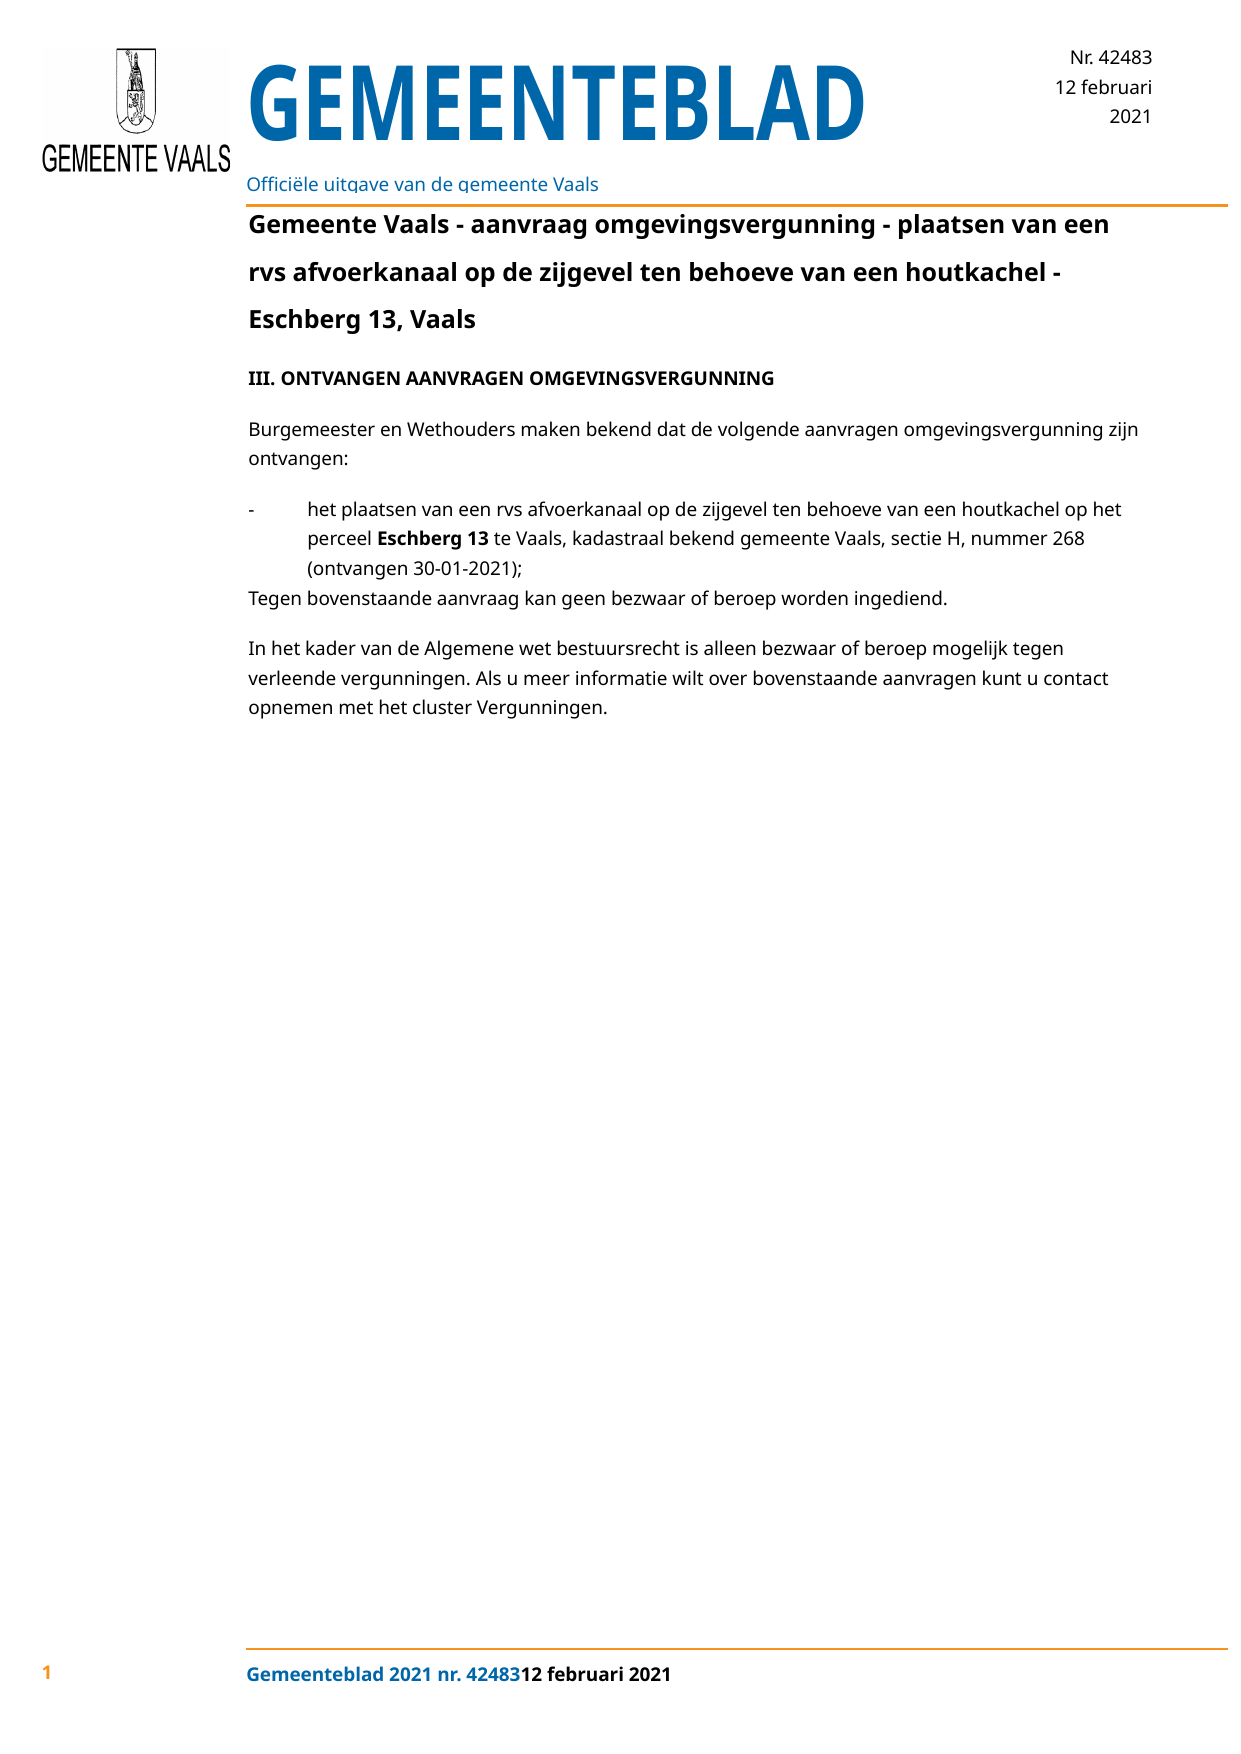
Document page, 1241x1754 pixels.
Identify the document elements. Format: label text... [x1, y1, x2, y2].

text III. ONTVANGEN AANVRAGEN OMGEVINGSVERGUNNING [248, 366, 1152, 391]
list het plaatsen van een rvs afvoerkanaal op de zijgevel ten behoeve van een houtkachel op het perceel Eschberg 13 te Vaals, kadastraal bekend gemeente Vaals, sectie H, nummer 268 (ontvangen 30-01-2021); [248, 496, 1152, 581]
picture [41, 47, 231, 172]
text Burgemeester en Wethouders maken bekend dat de volgende aanvragen omgevingsvergunning zijn ontvangen: [248, 416, 1152, 471]
text Tegen bovenstaande aanvraag kan geen bezwaar of beroep worden ingediend. [248, 585, 1152, 610]
text In het kader van de Algemene wet bestuursrecht is alleen bezwaar of beroep mogelijk tegen verleende vergunningen. Als u meer informatie wilt over bovenstaande aanvragen kunt u contact opnemen met het cluster Vergunningen. [248, 635, 1152, 720]
text Gemeente Vaals - aanvraag omgevingsvergunning - plaatsen van een rvs afvoerkanaal op de zijgevel ten behoeve van een houtkachel - Eschberg 13, Vaals [248, 207, 1152, 336]
